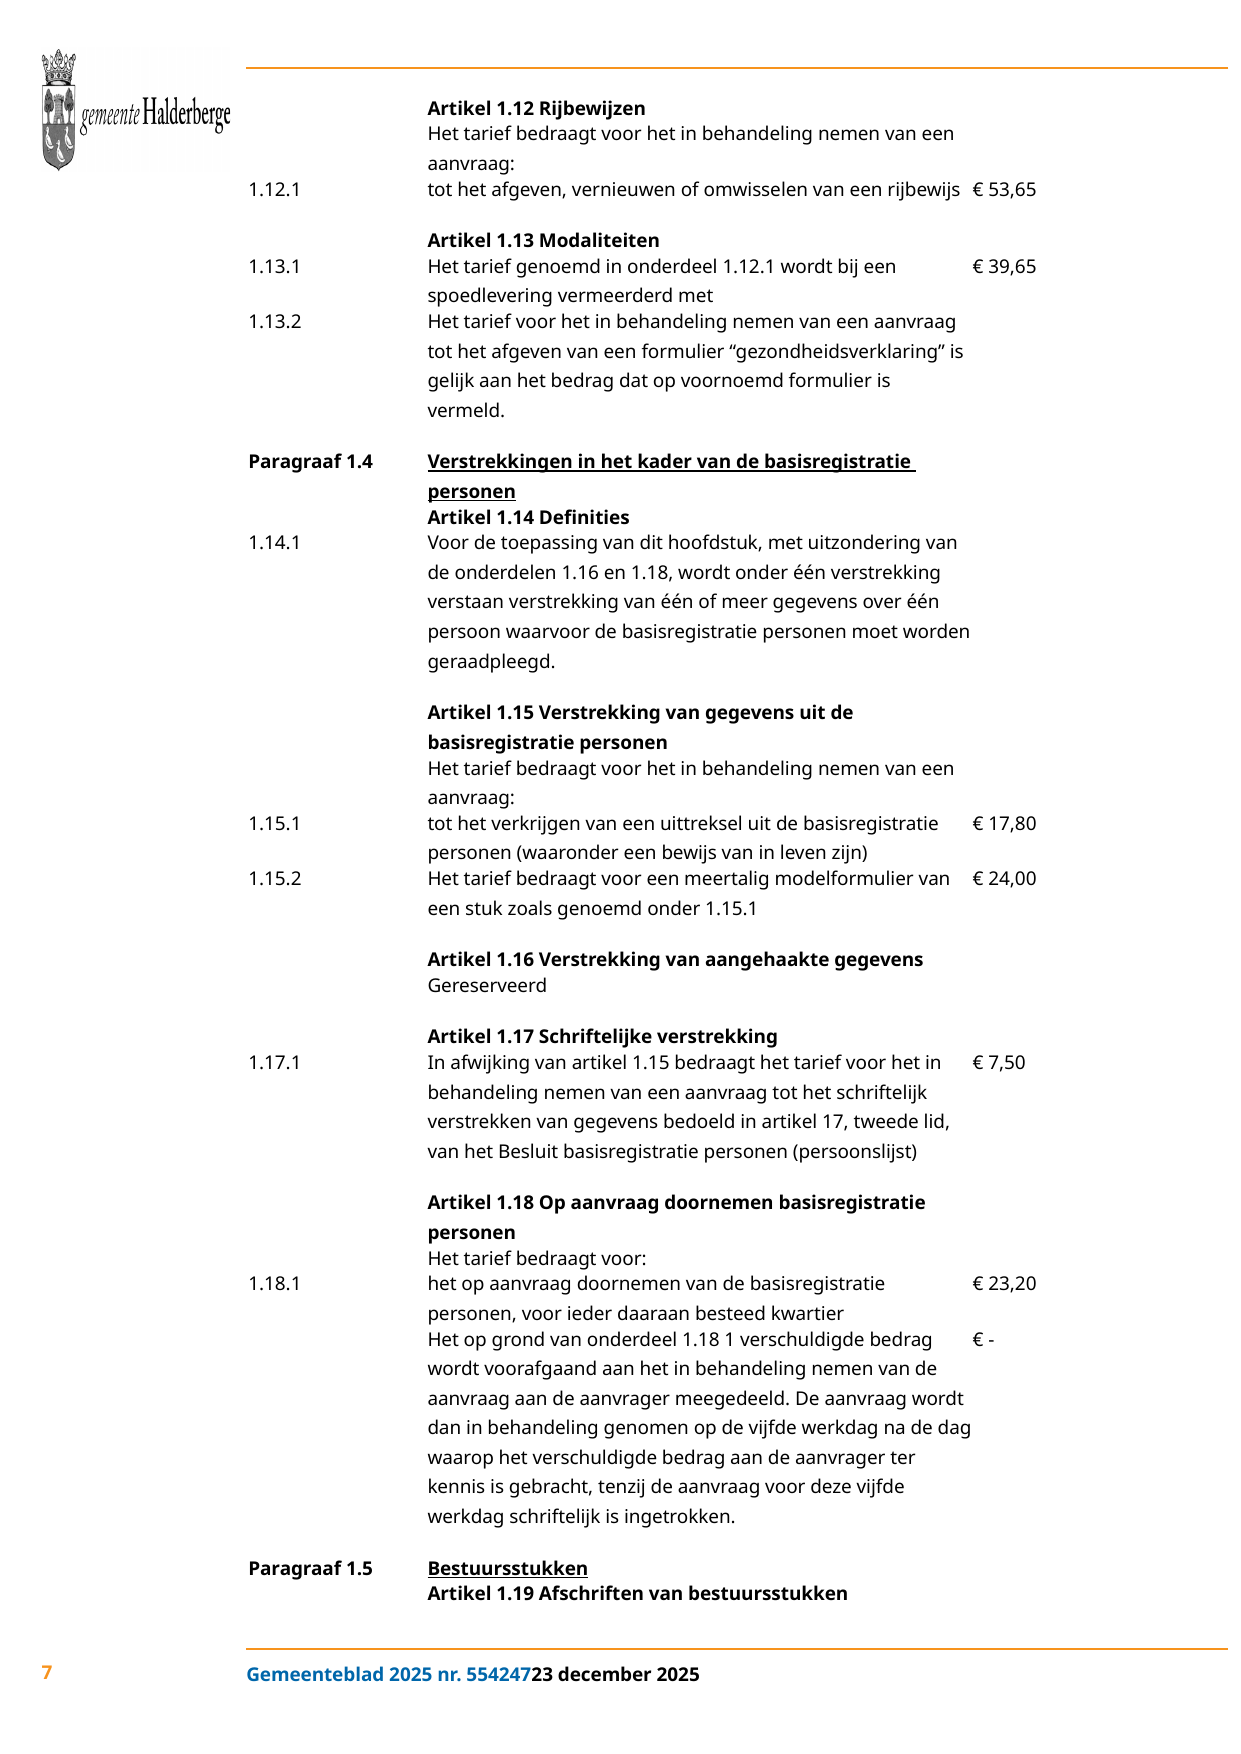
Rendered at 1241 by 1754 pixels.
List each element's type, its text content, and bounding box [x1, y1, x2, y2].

table_cell € 7,50 [973, 1049, 1152, 1164]
table_cell 1.15.2 [248, 865, 427, 921]
table_cell [248, 946, 427, 972]
table_cell [248, 1190, 427, 1245]
table_cell [248, 1529, 427, 1555]
table_cell [248, 1024, 427, 1049]
table_cell [427, 423, 972, 448]
table_cell [427, 1529, 972, 1555]
table_cell [973, 1164, 1152, 1189]
table_cell [248, 1245, 427, 1271]
table_cell [427, 921, 972, 946]
table_cell [973, 423, 1152, 448]
table_cell [973, 1555, 1152, 1581]
table_cell [973, 121, 1152, 176]
table_cell Het op grond van onderdeel 1.18 1 verschuldigde bedrag wordt voorafgaand aan het in behandeling nemen van de aanvraag aan de aanvrager meegedeeld. De aanvraag wordt dan in behandeling genomen op de vijfde werkdag na de dag waarop het verschuldigde bedrag aan de aanvrager ter kennis is gebracht, tenzij de aanvraag voor deze vijfde werkdag schriftelijk is ingetrokken. [427, 1326, 972, 1529]
table_cell tot het afgeven, vernieuwen of omwisselen van een rijbewijs [427, 176, 972, 202]
table_cell [427, 674, 972, 699]
table_cell Voor de toepassing van dit hoofdstuk, met uitzondering van de onderdelen 1.16 en 1.18, wordt onder één verstrekking verstaan verstrekking van één of meer gegevens over één persoon waarvoor de basisregistratie personen moet worden geraadpleegd. [427, 530, 972, 674]
table_cell [248, 1164, 427, 1189]
table_cell 1.17.1 [248, 1049, 427, 1164]
table_cell [973, 699, 1152, 755]
table_cell Artikel 1.19 Afschriften van bestuursstukken [427, 1581, 972, 1606]
table_cell [427, 202, 972, 227]
table_cell [973, 530, 1152, 674]
table_cell Het tarief bedraagt voor het in behandeling nemen van een aanvraag: [427, 121, 972, 176]
table_cell 1.15.1 [248, 810, 427, 865]
table_cell Artikel 1.15 Verstrekking van gegevens uit de basisregistratie personen [427, 699, 972, 755]
table_cell [973, 504, 1152, 529]
table_cell [248, 227, 427, 253]
table_cell Paragraaf 1.4 [248, 449, 427, 504]
table_cell Het tarief bedraagt voor het in behandeling nemen van een aanvraag: [427, 755, 972, 810]
table_cell [248, 921, 427, 946]
table_cell Artikel 1.17 Schriftelijke verstrekking [427, 1024, 972, 1049]
picture [41, 47, 231, 172]
table_cell [973, 946, 1152, 972]
table_cell Bestuursstukken [427, 1555, 972, 1581]
table_cell In afwijking van artikel 1.15 bedraagt het tarief voor het in behandeling nemen van een aanvraag tot het schriftelijk verstrekken van gegevens bedoeld in artikel 17, tweede lid, van het Besluit basisregistratie personen (persoonslijst) [427, 1049, 972, 1164]
table_cell [427, 1164, 972, 1189]
table_cell het op aanvraag doornemen van de basisregistratie personen, voor ieder daaraan besteed kwartier [427, 1271, 972, 1326]
table_cell € 24,00 [973, 865, 1152, 921]
table_cell 1.12.1 [248, 176, 427, 202]
table_cell € 23,20 [973, 1271, 1152, 1326]
table_cell Het tarief bedraagt voor: [427, 1245, 972, 1271]
table_cell Het tarief bedraagt voor een meertalig modelformulier van een stuk zoals genoemd onder 1.15.1 [427, 865, 972, 921]
table_cell Artikel 1.14 Definities [427, 504, 972, 529]
table_cell € 17,80 [973, 810, 1152, 865]
table_cell Gereserveerd [427, 972, 972, 998]
table_cell 1.18.1 [248, 1271, 427, 1326]
table_cell [973, 1245, 1152, 1271]
table_cell [248, 972, 427, 998]
table_cell Het tarief genoemd in onderdeel 1.12.1 wordt bij een spoedlevering vermeerderd met [427, 253, 972, 308]
table_cell [248, 1581, 427, 1606]
table_cell Het tarief voor het in behandeling nemen van een aanvraag tot het afgeven van een formulier “gezondheidsverklaring” is gelijk aan het bedrag dat op voornoemd formulier is vermeld. [427, 308, 972, 423]
table_cell [248, 95, 427, 121]
table_cell Verstrekkingen in het kader van de basisregistratie personen [427, 449, 972, 504]
table_cell [973, 1581, 1152, 1606]
table_cell [973, 972, 1152, 998]
table_cell [248, 699, 427, 755]
table_cell Artikel 1.18 Op aanvraag doornemen basisregistratie personen [427, 1190, 972, 1245]
table_cell € - [973, 1326, 1152, 1529]
table_cell [248, 423, 427, 448]
table_cell 1.13.2 [248, 308, 427, 423]
table_cell € 53,65 [973, 176, 1152, 202]
table_cell [248, 755, 427, 810]
table_cell [248, 202, 427, 227]
table_cell [973, 674, 1152, 699]
table_cell [973, 1529, 1152, 1555]
table_cell [248, 998, 427, 1023]
table_cell [973, 1190, 1152, 1245]
table_cell Paragraaf 1.5 [248, 1555, 427, 1581]
table_cell [427, 998, 972, 1023]
table_cell [248, 121, 427, 176]
table_cell [973, 227, 1152, 253]
table_cell [973, 95, 1152, 121]
table_cell [248, 504, 427, 529]
table_cell Artikel 1.12 Rijbewijzen [427, 95, 972, 121]
table_cell [973, 449, 1152, 504]
table_cell [973, 921, 1152, 946]
table_cell [973, 202, 1152, 227]
table_cell Artikel 1.13 Modaliteiten [427, 227, 972, 253]
table_cell [973, 755, 1152, 810]
table_cell 1.13.1 [248, 253, 427, 308]
table_cell [248, 1326, 427, 1529]
table_cell [973, 1024, 1152, 1049]
table_cell € 39,65 [973, 253, 1152, 308]
table_cell [973, 998, 1152, 1023]
table_cell tot het verkrijgen van een uittreksel uit de basisregistratie personen (waaronder een bewijs van in leven zijn) [427, 810, 972, 865]
table_cell [973, 308, 1152, 423]
table_cell Artikel 1.16 Verstrekking van aangehaakte gegevens [427, 946, 972, 972]
table_cell [248, 674, 427, 699]
table_cell 1.14.1 [248, 530, 427, 674]
